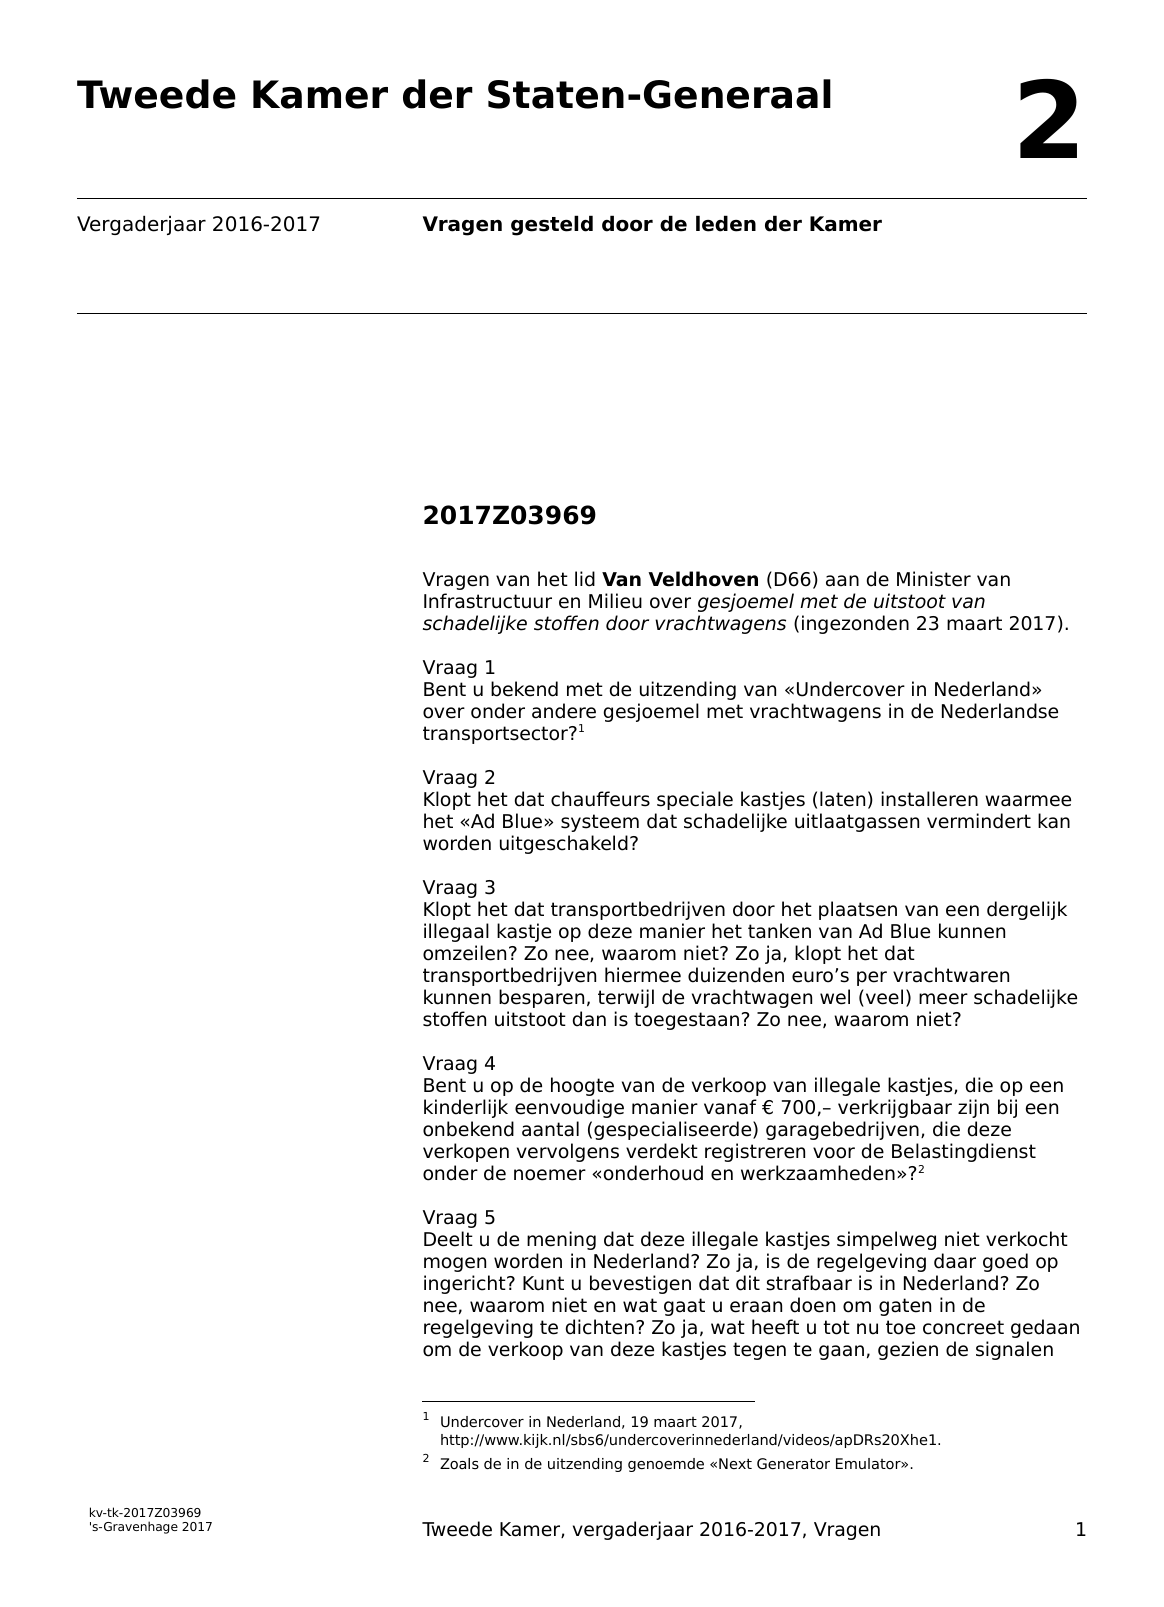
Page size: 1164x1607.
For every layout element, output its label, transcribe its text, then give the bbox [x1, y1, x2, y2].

text 's-Gravenhage 2017 [88, 1520, 323, 1534]
table_header Tweede Kamer der Staten-Generaal [77, 59, 886, 198]
text Klopt het dat transportbedrijven door het plaatsen van een dergelijk illegaal kastje op deze manier het tanken van Ad Blue kunnen omzeilen? Zo nee, waarom niet? Zo ja, klopt het dat transportbedrijven hiermee duizenden euro’s per vrachtwaren kunnen besparen, terwijl de vrachtwagen wel (veel) meer schadelijke stoffen uitstoot dan is toegestaan? Zo nee, waarom niet? [422, 899, 1087, 1031]
table_cell Vergaderjaar 2016-2017 [77, 199, 422, 313]
text Undercover in Nederland, 19 maart 2017, http://www.kijk.nl/sbs6/undercoverinnederland/videos/apDRs20Xhe1. [422, 1410, 1087, 1449]
text Zoals de in de uitzending genoemde «Next Generator Emulator». [422, 1452, 1087, 1474]
text Deelt u de mening dat deze illegale kastjes simpelweg niet verkocht mogen worden in Nederland? Zo ja, is de regelgeving daar goed op ingericht? Kunt u bevestigen dat dit strafbaar is in Nederland? Zo nee, waarom niet en wat gaat u eraan doen om gaten in de regelgeving te dichten? Zo ja, wat heeft u tot nu toe concreet gedaan om de verkoop van deze kastjes tegen te gaan, gezien de signalen [422, 1229, 1087, 1361]
text kv-tk-2017Z03969 [88, 1506, 323, 1520]
text Vraag 1 [422, 657, 1087, 679]
text Bent u bekend met de uitzending van «Undercover in Nederland» over onder andere gesjoemel met vrachtwagens in de Nederlandse transportsector? [422, 679, 1087, 745]
table_header 2 [886, 59, 1087, 198]
text Bent u op de hoogte van de verkoop van illegale kastjes, die op een kinderlijk eenvoudige manier vanaf € 700,– verkrijgbaar zijn bij een onbekend aantal (gespecialiseerde) garagebedrijven, die deze verkopen vervolgens verdekt registreren voor de Belastingdienst onder de noemer «onderhoud en werkzaamheden»? [422, 1075, 1087, 1185]
text Vraag 5 [422, 1207, 1087, 1229]
text Vragen van het lid Van Veldhoven (D66) aan de Minister van Infrastructuur en Milieu over gesjoemel met de uitstoot van schadelijke stoffen door vrachtwagens (ingezonden 23 maart 2017). [422, 569, 1087, 635]
text Klopt het dat chauffeurs speciale kastjes (laten) installeren waarmee het «Ad Blue» systeem dat schadelijke uitlaatgassen vermindert kan worden uitgeschakeld? [422, 789, 1087, 855]
table_cell Vragen gesteld door de leden der Kamer [422, 199, 1087, 313]
text Vraag 4 [422, 1053, 1087, 1075]
text Vraag 3 [422, 877, 1087, 899]
text Vraag 2 [422, 767, 1087, 789]
text 2017Z03969 [422, 501, 1087, 531]
